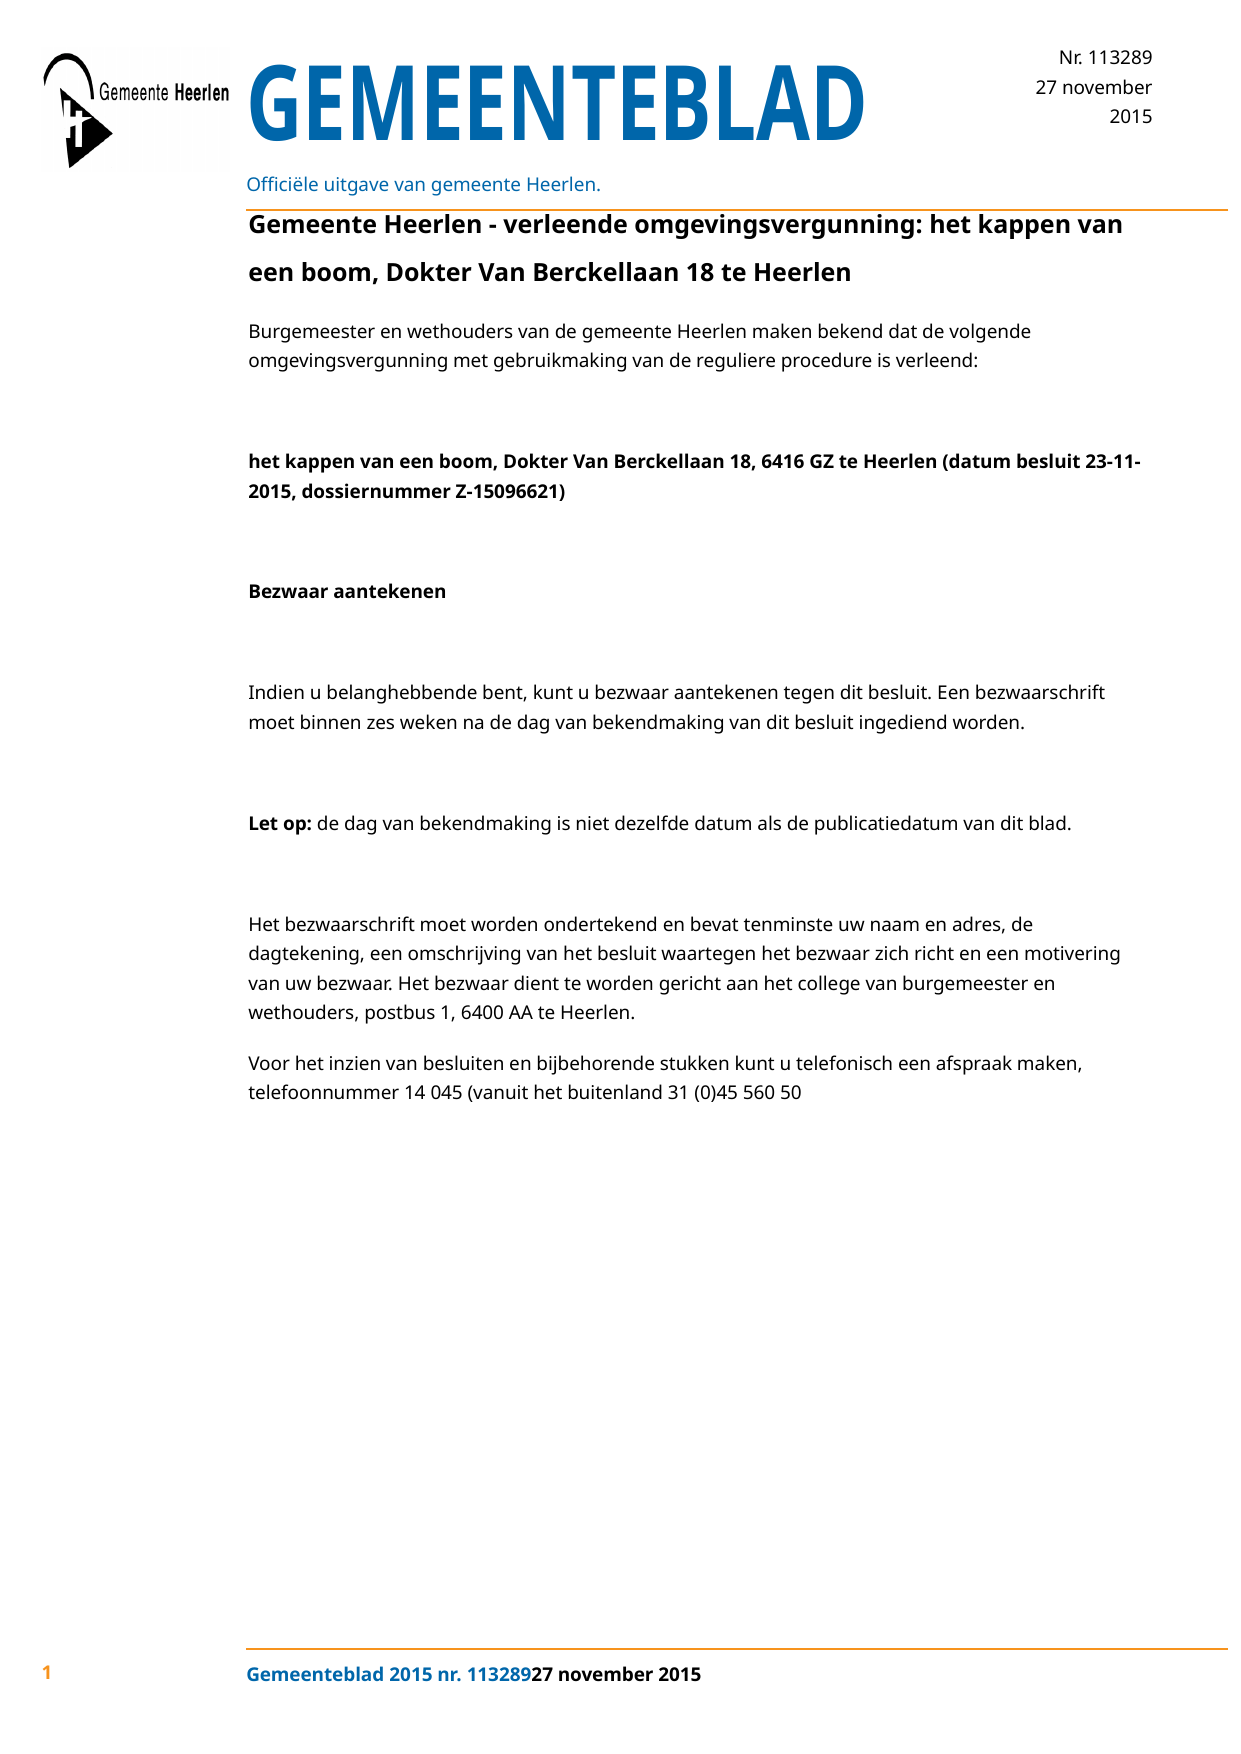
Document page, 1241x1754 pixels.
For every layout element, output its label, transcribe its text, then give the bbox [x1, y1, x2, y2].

text Bezwaar aantekenen [248, 579, 1152, 604]
text Het bezwaarschrift moet worden ondertekend en bevat tenminste uw naam en adres, de dagtekening, een omschrijving van het besluit waartegen het bezwaar zich richt en een motivering van uw bezwaar. Het bezwaar dient te worden gericht aan het college van burgemeester en wethouders, postbus 1, 6400 AA te Heerlen. [248, 911, 1152, 1025]
picture [41, 47, 231, 172]
text Let op: de dag van bekendmaking is niet dezelfde datum als de publicatiedatum van dit blad. [248, 810, 1152, 836]
text het kappen van een boom, Dokter Van Berckellaan 18, 6416 GZ te Heerlen (datum besluit 23-11-2015, dossiernummer Z-15096621) [248, 448, 1152, 504]
text Voor het inzien van besluiten en bijbehorende stukken kunt u telefonisch een afspraak maken, telefoonnummer 14 045 (vanuit het buitenland 31 (0)45 560 50 [248, 1050, 1152, 1105]
text Gemeente Heerlen - verleende omgevingsvergunning: het kappen van een boom, Dokter Van Berckellaan 18 te Heerlen [248, 211, 1152, 288]
text Burgemeester en wethouders van de gemeente Heerlen maken bekend dat de volgende omgevingsvergunning met gebruikmaking van de reguliere procedure is verleend: [248, 318, 1152, 373]
text Indien u belanghebbende bent, kunt u bezwaar aantekenen tegen dit besluit. Een bezwaarschrift moet binnen zes weken na de dag van bekendmaking van dit besluit ingediend worden. [248, 679, 1152, 735]
